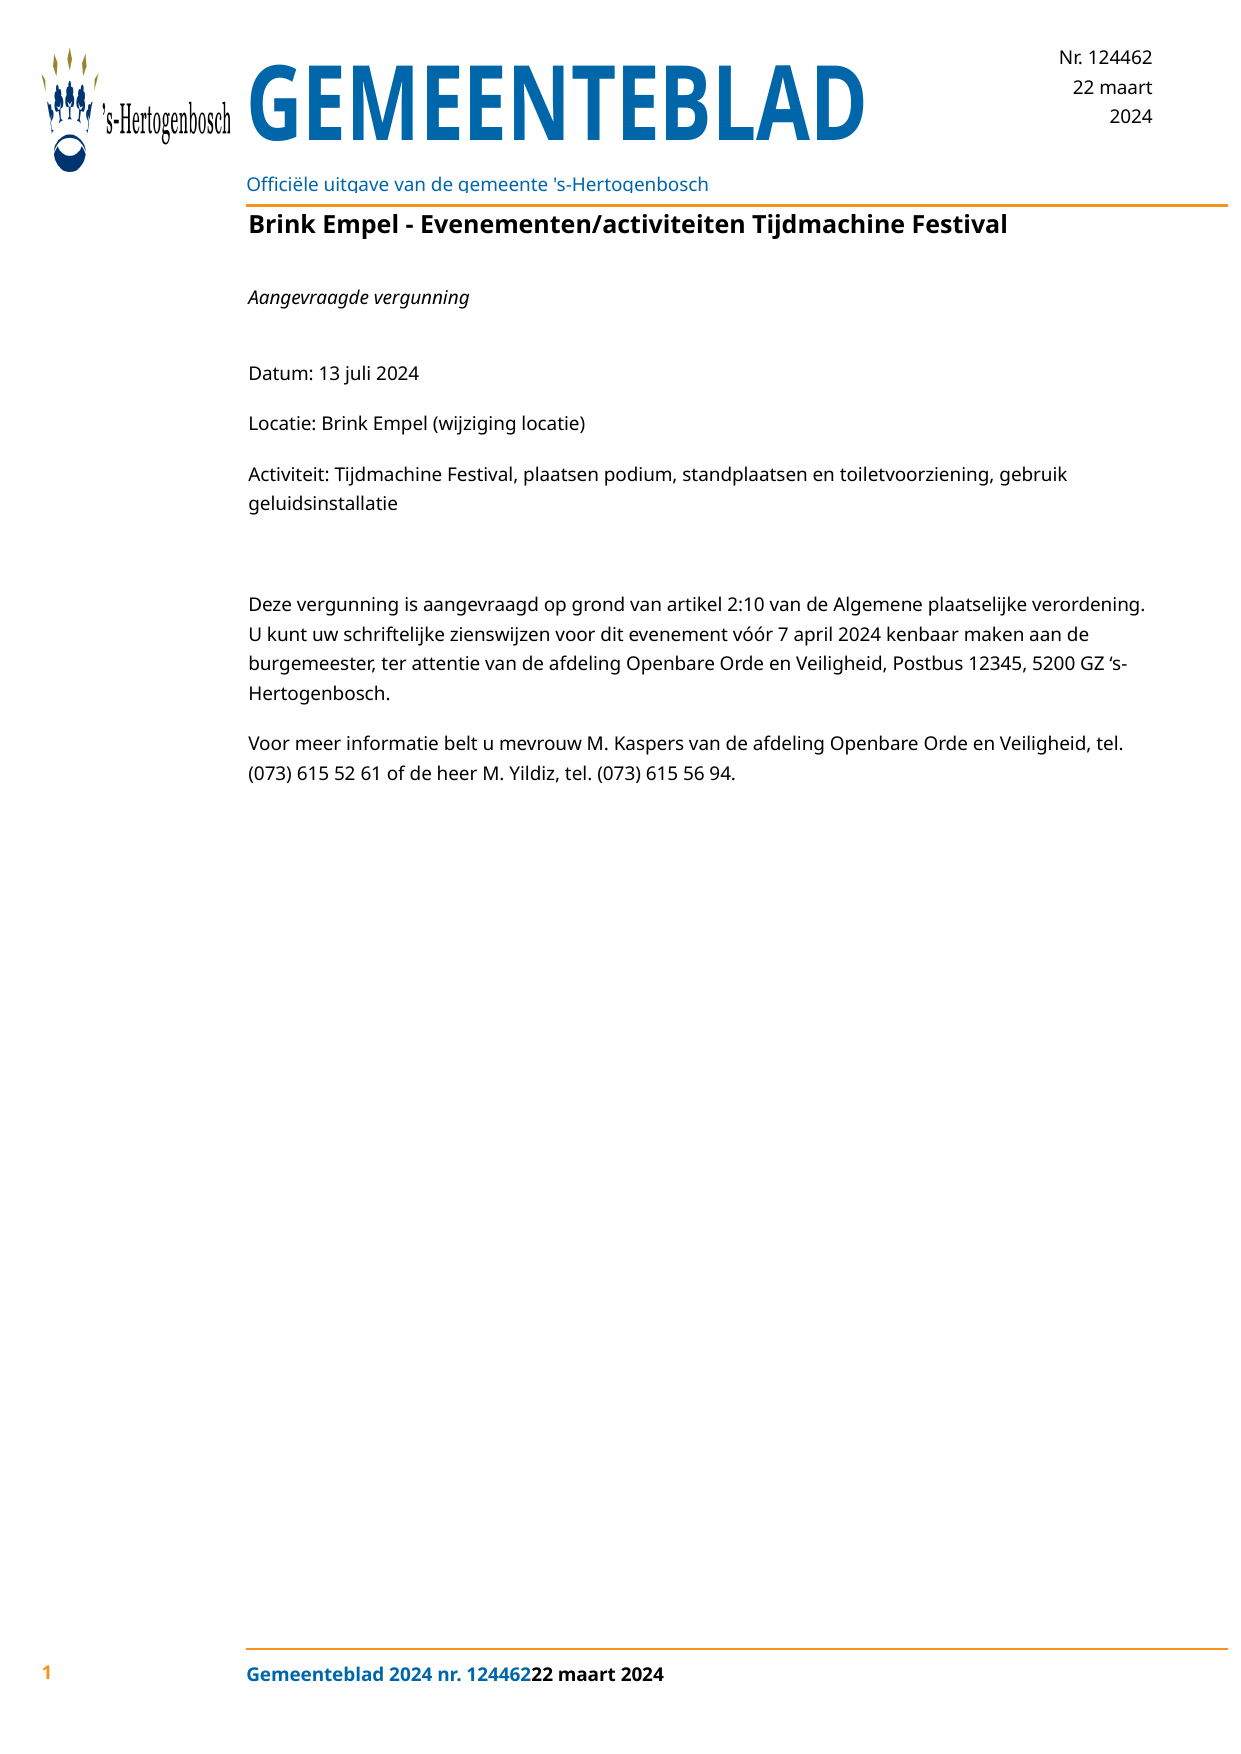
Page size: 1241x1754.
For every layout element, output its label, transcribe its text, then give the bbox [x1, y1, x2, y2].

text Deze vergunning is aangevraagd op grond van artikel 2:10 van de Algemene plaatselijke verordening. U kunt uw schriftelijke zienswijzen voor dit evenement vóór 7 april 2024 kenbaar maken aan de burgemeester, ter attentie van de afdeling Openbare Orde en Veiligheid, Postbus 12345, 5200 GZ ‘s-Hertogenbosch. [248, 591, 1152, 706]
text Locatie: Brink Empel (wijziging locatie) [248, 410, 1152, 436]
text Datum: 13 juli 2024 [248, 360, 1152, 386]
text Aangevraagde vergunning [248, 284, 1152, 309]
text Brink Empel - Evenementen/activiteiten Tijdmachine Festival [248, 207, 1152, 241]
picture [41, 47, 231, 172]
text Voor meer informatie belt u mevrouw M. Kaspers van de afdeling Openbare Orde en Veiligheid, tel. (073) 615 52 61 of de heer M. Yildiz, tel. (073) 615 56 94. [248, 730, 1152, 786]
text Activiteit: Tijdmachine Festival, plaatsen podium, standplaatsen en toiletvoorziening, gebruik geluidsinstallatie [248, 461, 1152, 516]
